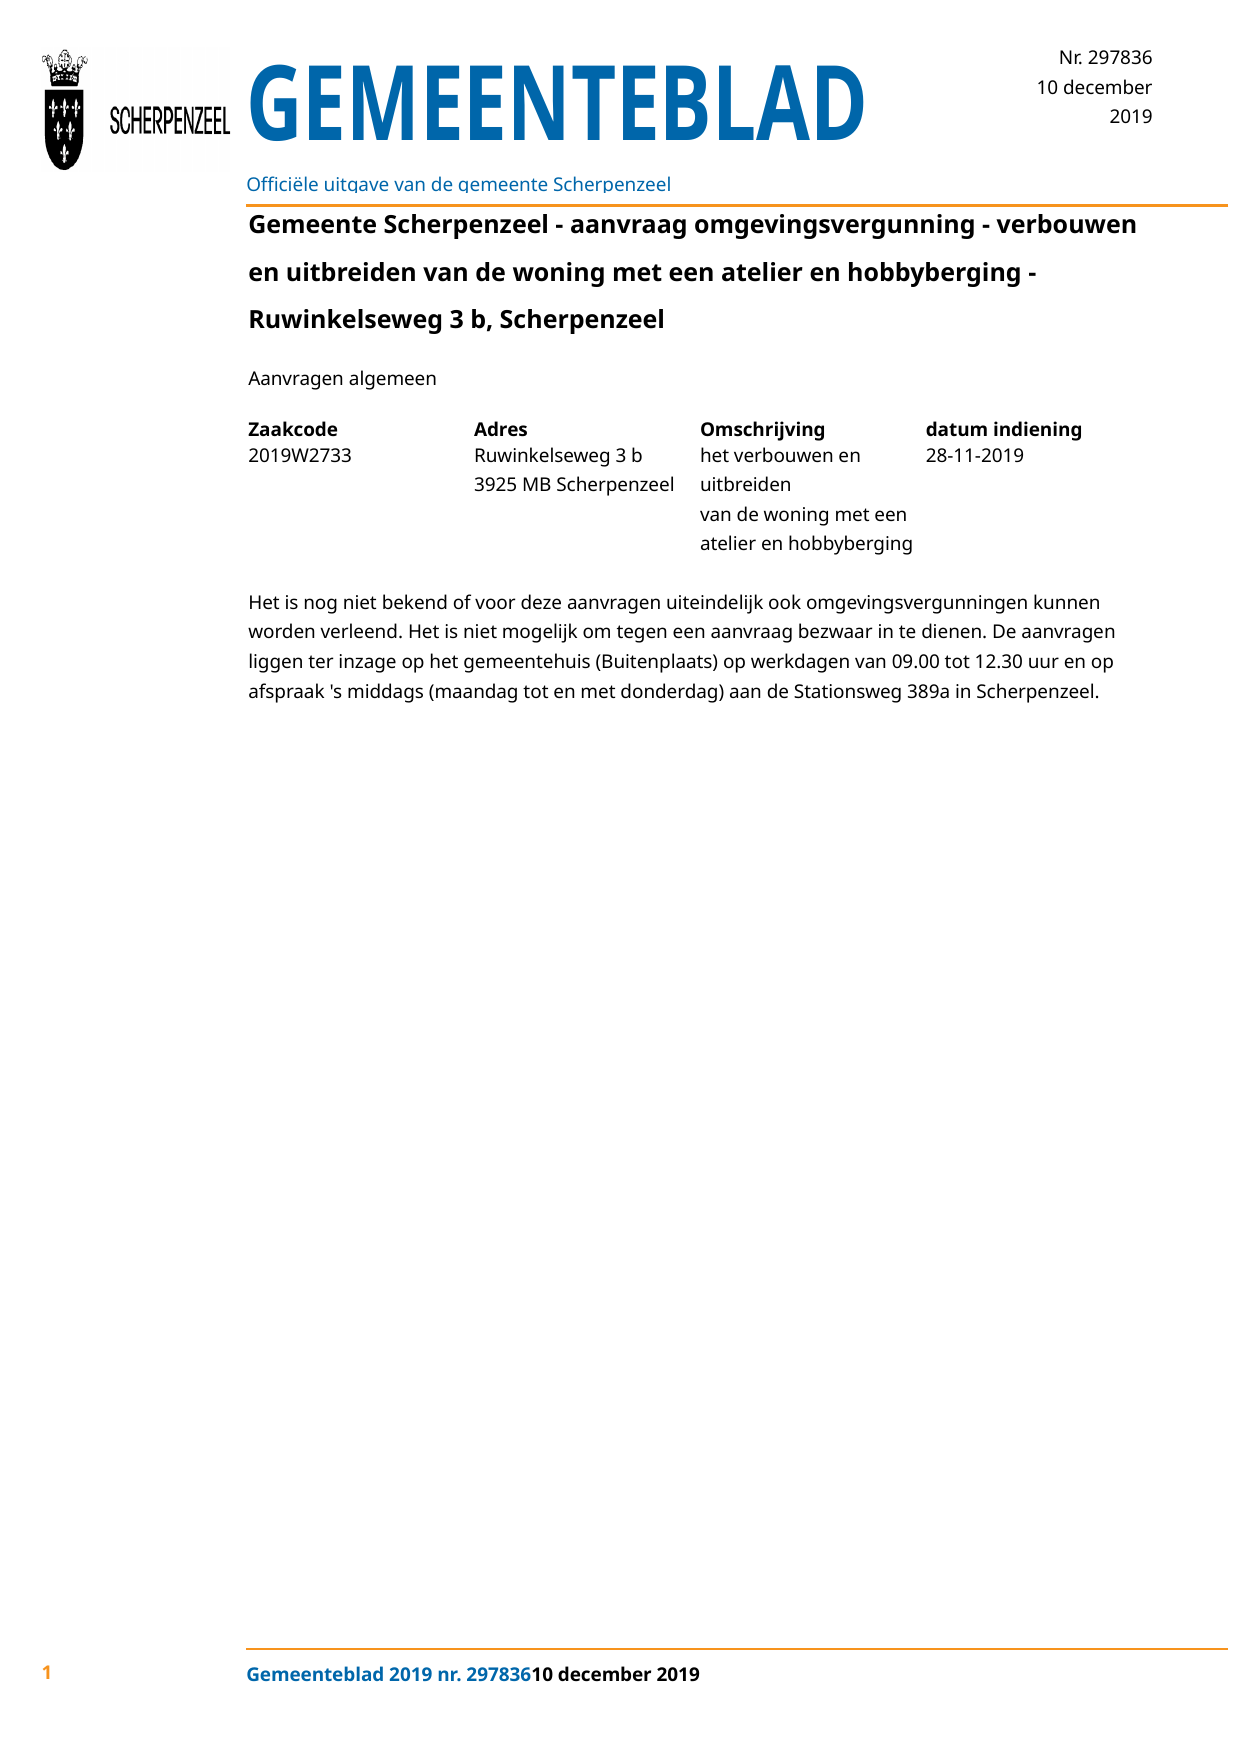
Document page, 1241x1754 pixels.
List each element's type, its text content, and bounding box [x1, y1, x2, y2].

table_header Zaakcode [248, 416, 474, 442]
text Aanvragen algemeen [248, 366, 1152, 391]
table_header Omschrijving [700, 416, 926, 442]
table_header Adres [474, 416, 700, 442]
picture [41, 47, 231, 172]
text Gemeente Scherpenzeel - aanvraag omgevingsvergunning - verbouwen en uitbreiden van de woning met een atelier en hobbyberging - Ruwinkelseweg 3 b, Scherpenzeel [248, 207, 1152, 336]
table_cell 28-11-2019 [926, 442, 1152, 586]
table_cell het verbouwen en uitbreiden van de woning met een atelier en hobbyberging [700, 442, 926, 586]
text Het is nog niet bekend of voor deze aanvragen uiteindelijk ook omgevingsvergunningen kunnen worden verleend. Het is niet mogelijk om tegen een aanvraag bezwaar in te dienen. De aanvragen liggen ter inzage op het gemeentehuis (Buitenplaats) op werkdagen van 09.00 tot 12.30 uur en op afspraak 's middags (maandag tot en met donderdag) aan de Stationsweg 389a in Scherpenzeel. [248, 589, 1152, 703]
table_cell Ruwinkelseweg 3 b 3925 MB Scherpenzeel [474, 442, 700, 586]
table_cell 2019W2733 [248, 442, 474, 586]
table_header datum indiening [926, 416, 1152, 442]
